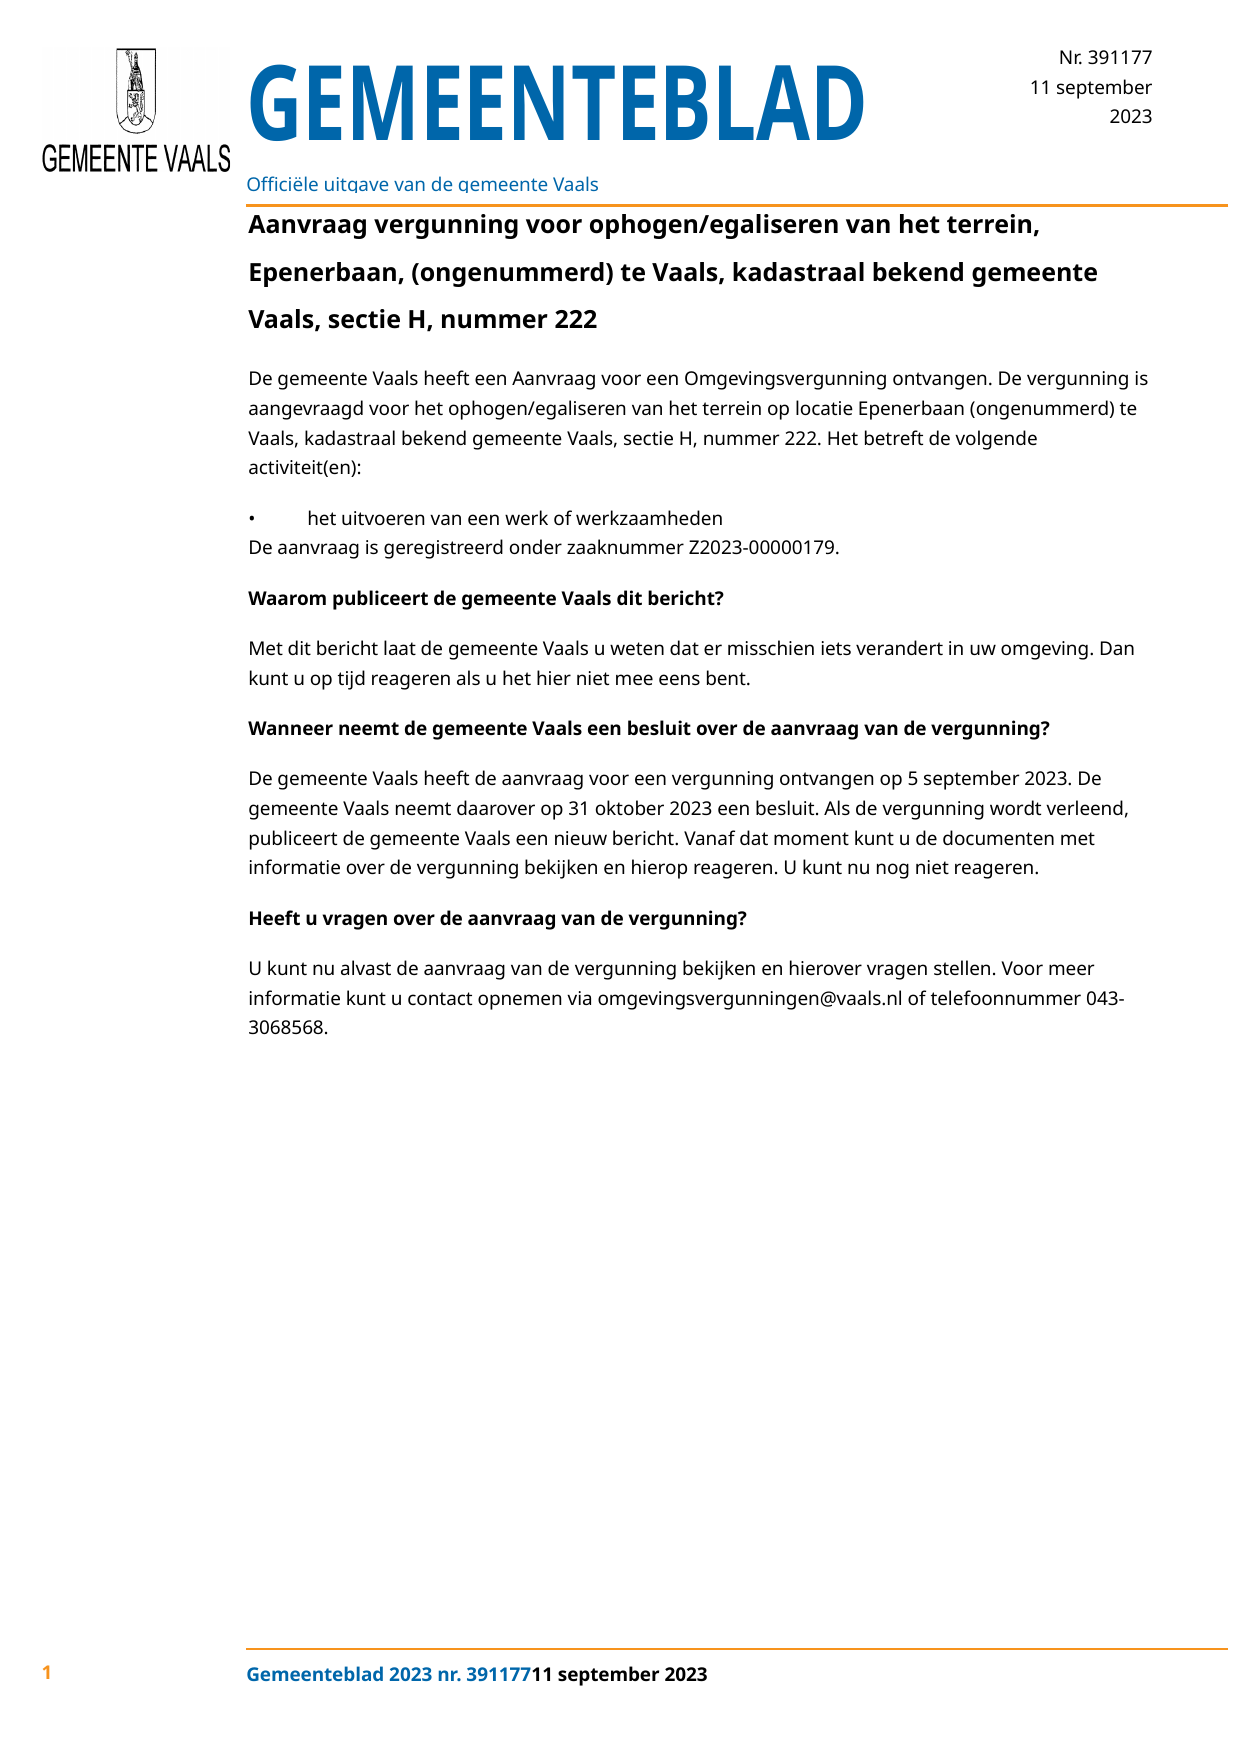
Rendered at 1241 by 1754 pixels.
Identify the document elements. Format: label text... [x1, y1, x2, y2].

picture [41, 47, 231, 172]
text Heeft u vragen over de aanvraag van de vergunning? [248, 905, 1152, 930]
text U kunt nu alvast de aanvraag van de vergunning bekijken en hierover vragen stellen. Voor meer informatie kunt u contact opnemen via omgevingsvergunningen@vaals.nl of telefoonnummer 043-3068568. [248, 955, 1152, 1040]
text De gemeente Vaals heeft de aanvraag voor een vergunning ontvangen op 5 september 2023. De gemeente Vaals neemt daarover op 31 oktober 2023 een besluit. Als de vergunning wordt verleend, publiceert de gemeente Vaals een nieuw bericht. Vanaf dat moment kunt u de documenten met informatie over de vergunning bekijken en hierop reageren. U kunt nu nog niet reageren. [248, 766, 1152, 880]
text Met dit bericht laat de gemeente Vaals u weten dat er misschien iets verandert in uw omgeving. Dan kunt u op tijd reageren als u het hier niet mee eens bent. [248, 635, 1152, 690]
text Waarom publiceert de gemeente Vaals dit bericht? [248, 585, 1152, 610]
text Aanvraag vergunning voor ophogen/egaliseren van het terrein, Epenerbaan, (ongenummerd) te Vaals, kadastraal bekend gemeente Vaals, sectie H, nummer 222 [248, 207, 1152, 336]
list het uitvoeren van een werk of werkzaamheden [248, 505, 1152, 530]
text De gemeente Vaals heeft een Aanvraag voor een Omgevingsvergunning ontvangen. De vergunning is aangevraagd voor het ophogen/egaliseren van het terrein op locatie Epenerbaan (ongenummerd) te Vaals, kadastraal bekend gemeente Vaals, sectie H, nummer 222. Het betreft de volgende activiteit(en): [248, 366, 1152, 480]
text Wanneer neemt de gemeente Vaals een besluit over de aanvraag van de vergunning? [248, 715, 1152, 741]
text De aanvraag is geregistreerd onder zaaknummer Z2023-00000179. [248, 534, 1152, 560]
